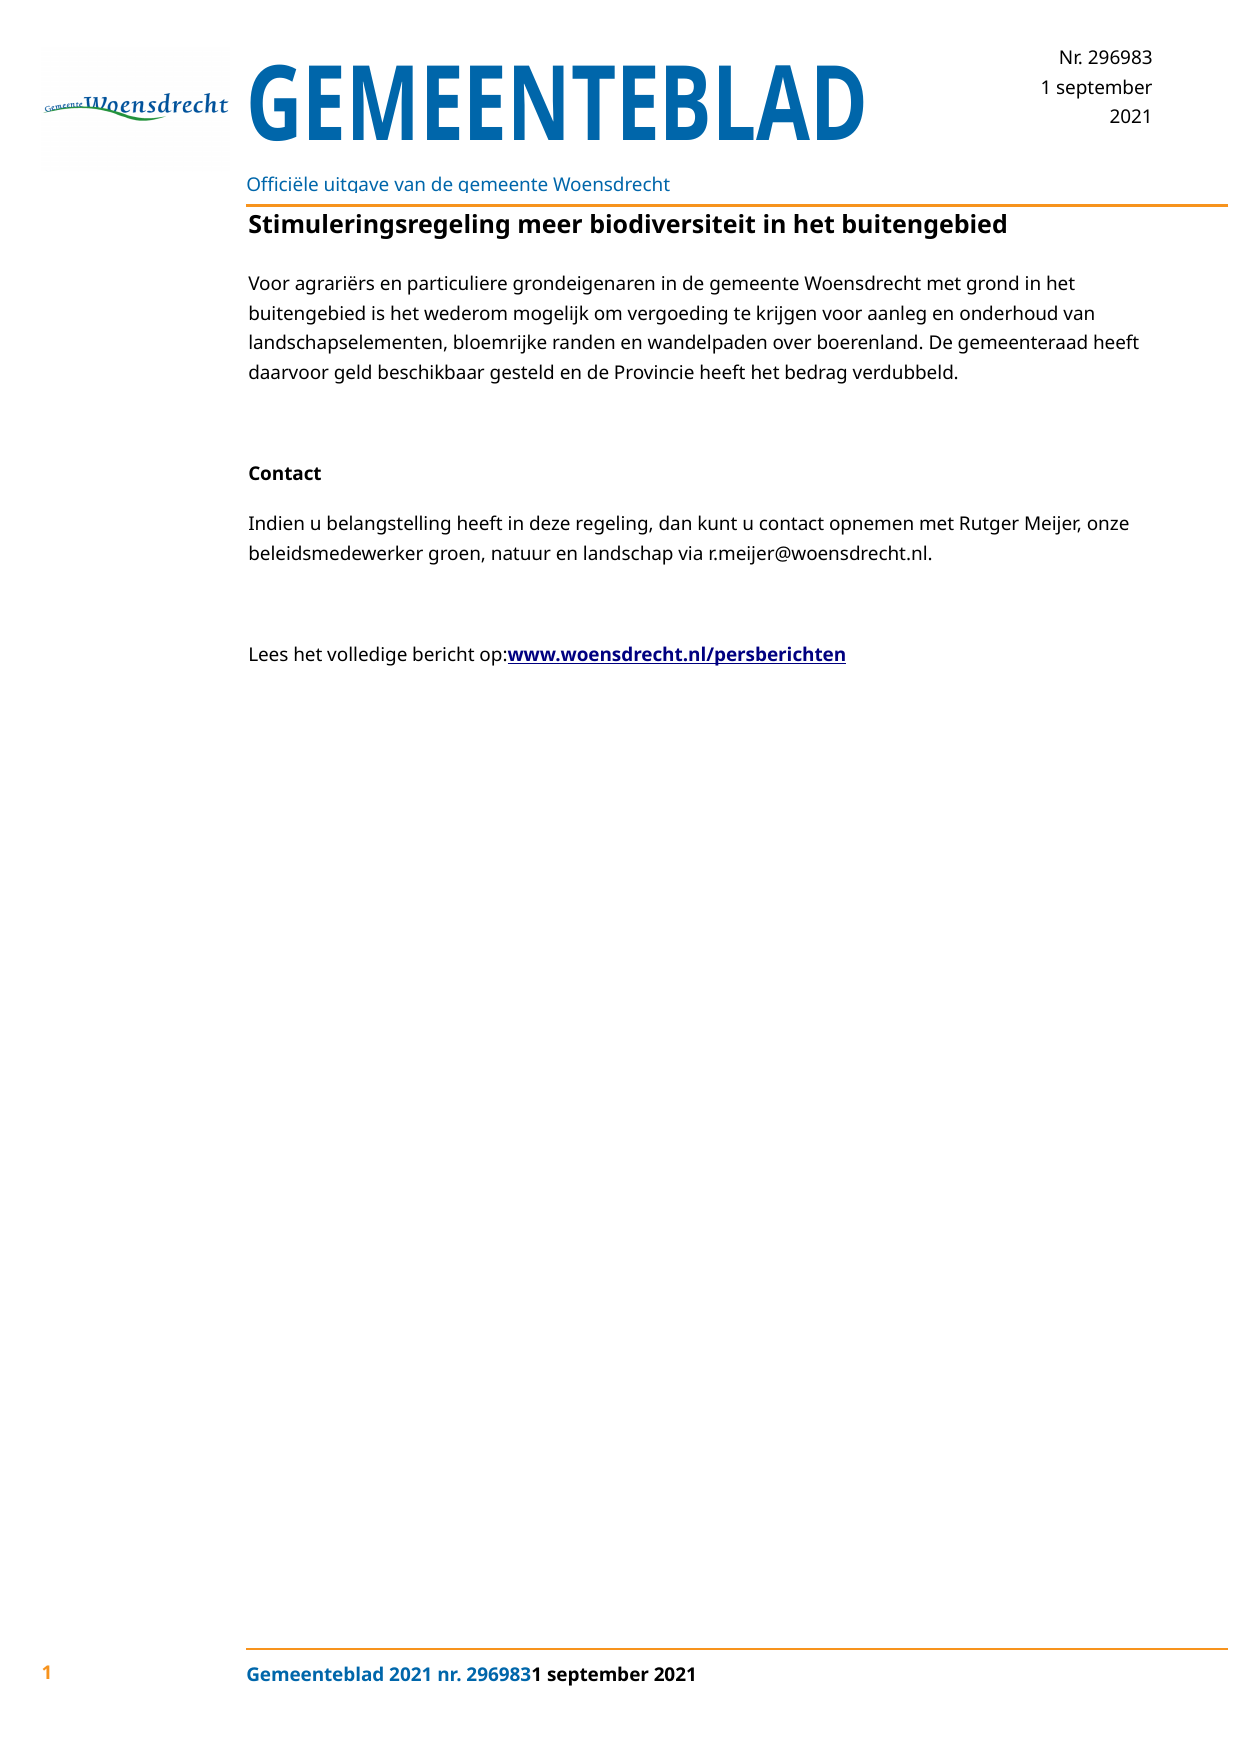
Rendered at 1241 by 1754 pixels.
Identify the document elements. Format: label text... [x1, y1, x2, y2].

picture [41, 47, 231, 172]
text Indien u belangstelling heeft in deze regeling, dan kunt u contact opnemen met Rutger Meijer, onze beleidsmedewerker groen, natuur en landschap via r.meijer@woensdrecht.nl. [248, 510, 1152, 566]
text Voor agrariërs en particuliere grondeigenaren in de gemeente Woensdrecht met grond in het buitengebied is het wederom mogelijk om vergoeding te krijgen voor aanleg en onderhoud van landschapselementen, bloemrijke randen en wandelpaden over boerenland. De gemeenteraad heeft daarvoor geld beschikbaar gesteld en de Provincie heeft het bedrag verdubbeld. [248, 270, 1152, 385]
text Lees het volledige bericht op:www.woensdrecht.nl/persberichten [248, 641, 1152, 666]
text Contact [248, 460, 1152, 486]
text Stimuleringsregeling meer biodiversiteit in het buitengebied [248, 207, 1152, 241]
